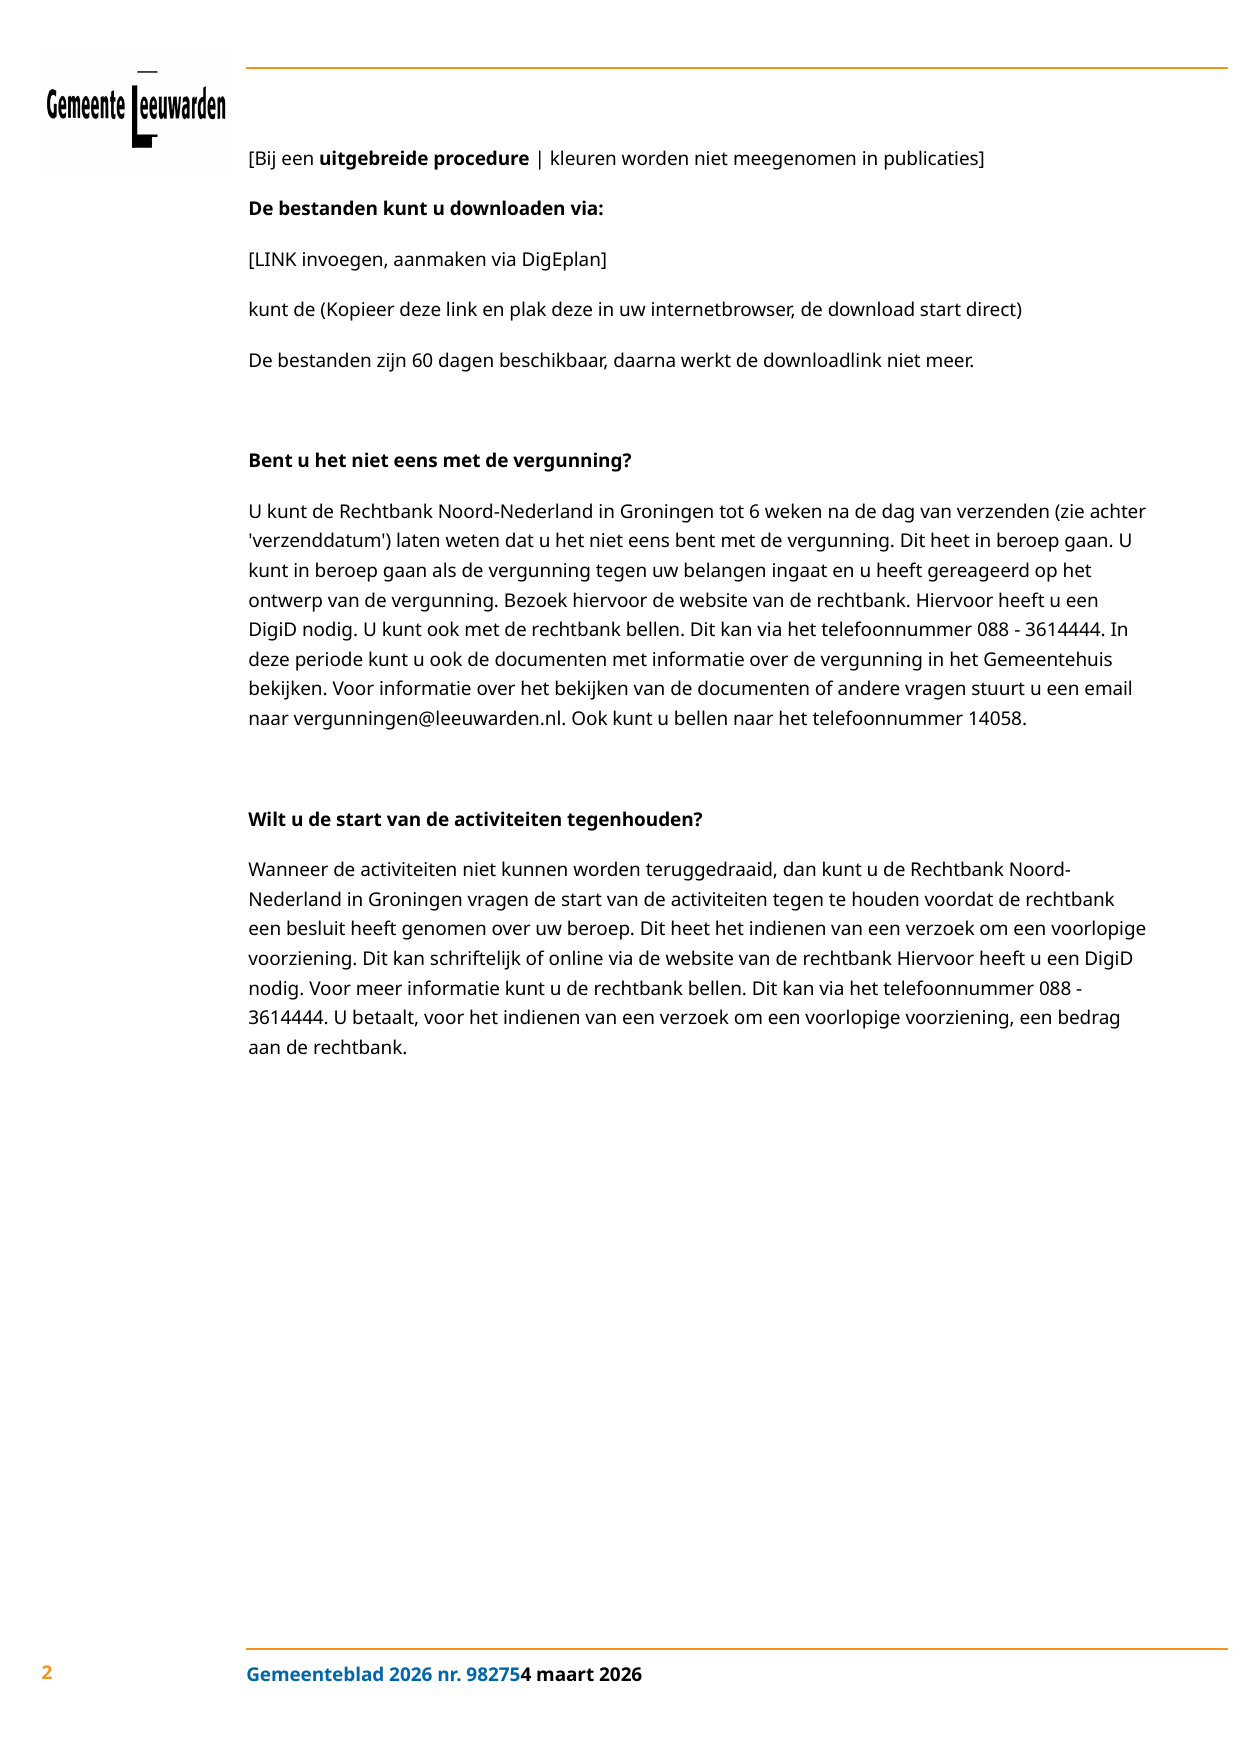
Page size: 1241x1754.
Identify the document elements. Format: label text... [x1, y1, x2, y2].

text U kunt de Rechtbank Noord-Nederland in Groningen tot 6 weken na de dag van verzenden (zie achter 'verzenddatum') laten weten dat u het niet eens bent met de vergunning. Dit heet in beroep gaan. U kunt in beroep gaan als de vergunning tegen uw belangen ingaat en u heeft gereageerd op het ontwerp van de vergunning. Bezoek hiervoor de website van de rechtbank. Hiervoor heeft u een DigiD nodig. U kunt ook met de rechtbank bellen. Dit kan via het telefoonnummer 088 - 3614444. In deze periode kunt u ook de documenten met informatie over de vergunning in het Gemeentehuis bekijken. Voor informatie over het bekijken van de documenten of andere vragen stuurt u een email naar vergunningen@leeuwarden.nl. Ook kunt u bellen naar het telefoonnummer 14058. [248, 498, 1152, 731]
text [Bij een uitgebreide procedure | kleuren worden niet meegenomen in publicaties] [248, 145, 1152, 171]
text Wilt u de start van de activiteiten tegenhouden? [248, 806, 1152, 832]
text De bestanden zijn 60 dagen beschikbaar, daarna werkt de downloadlink niet meer. [248, 347, 1152, 373]
text kunt de (Kopieer deze link en plak deze in uw internetbrowser, de download start direct) [248, 296, 1152, 322]
text [LINK invoegen, aanmaken via DigEplan] [248, 246, 1152, 272]
text Bent u het niet eens met de vergunning? [248, 448, 1152, 473]
text De bestanden kunt u downloaden via: [248, 196, 1152, 221]
text Wanneer de activiteiten niet kunnen worden teruggedraaid, dan kunt u de Rechtbank Noord-Nederland in Groningen vragen de start van de activiteiten tegen te houden voordat de rechtbank een besluit heeft genomen over uw beroep. Dit heet het indienen van een verzoek om een voorlopige voorziening. Dit kan schriftelijk of online via de website van de rechtbank Hiervoor heeft u een DigiD nodig. Voor meer informatie kunt u de rechtbank bellen. Dit kan via het telefoonnummer 088 - 3614444. U betaalt, voor het indienen van een verzoek om een voorlopige voorziening, een bedrag aan de rechtbank. [248, 856, 1152, 1060]
picture [41, 47, 231, 172]
